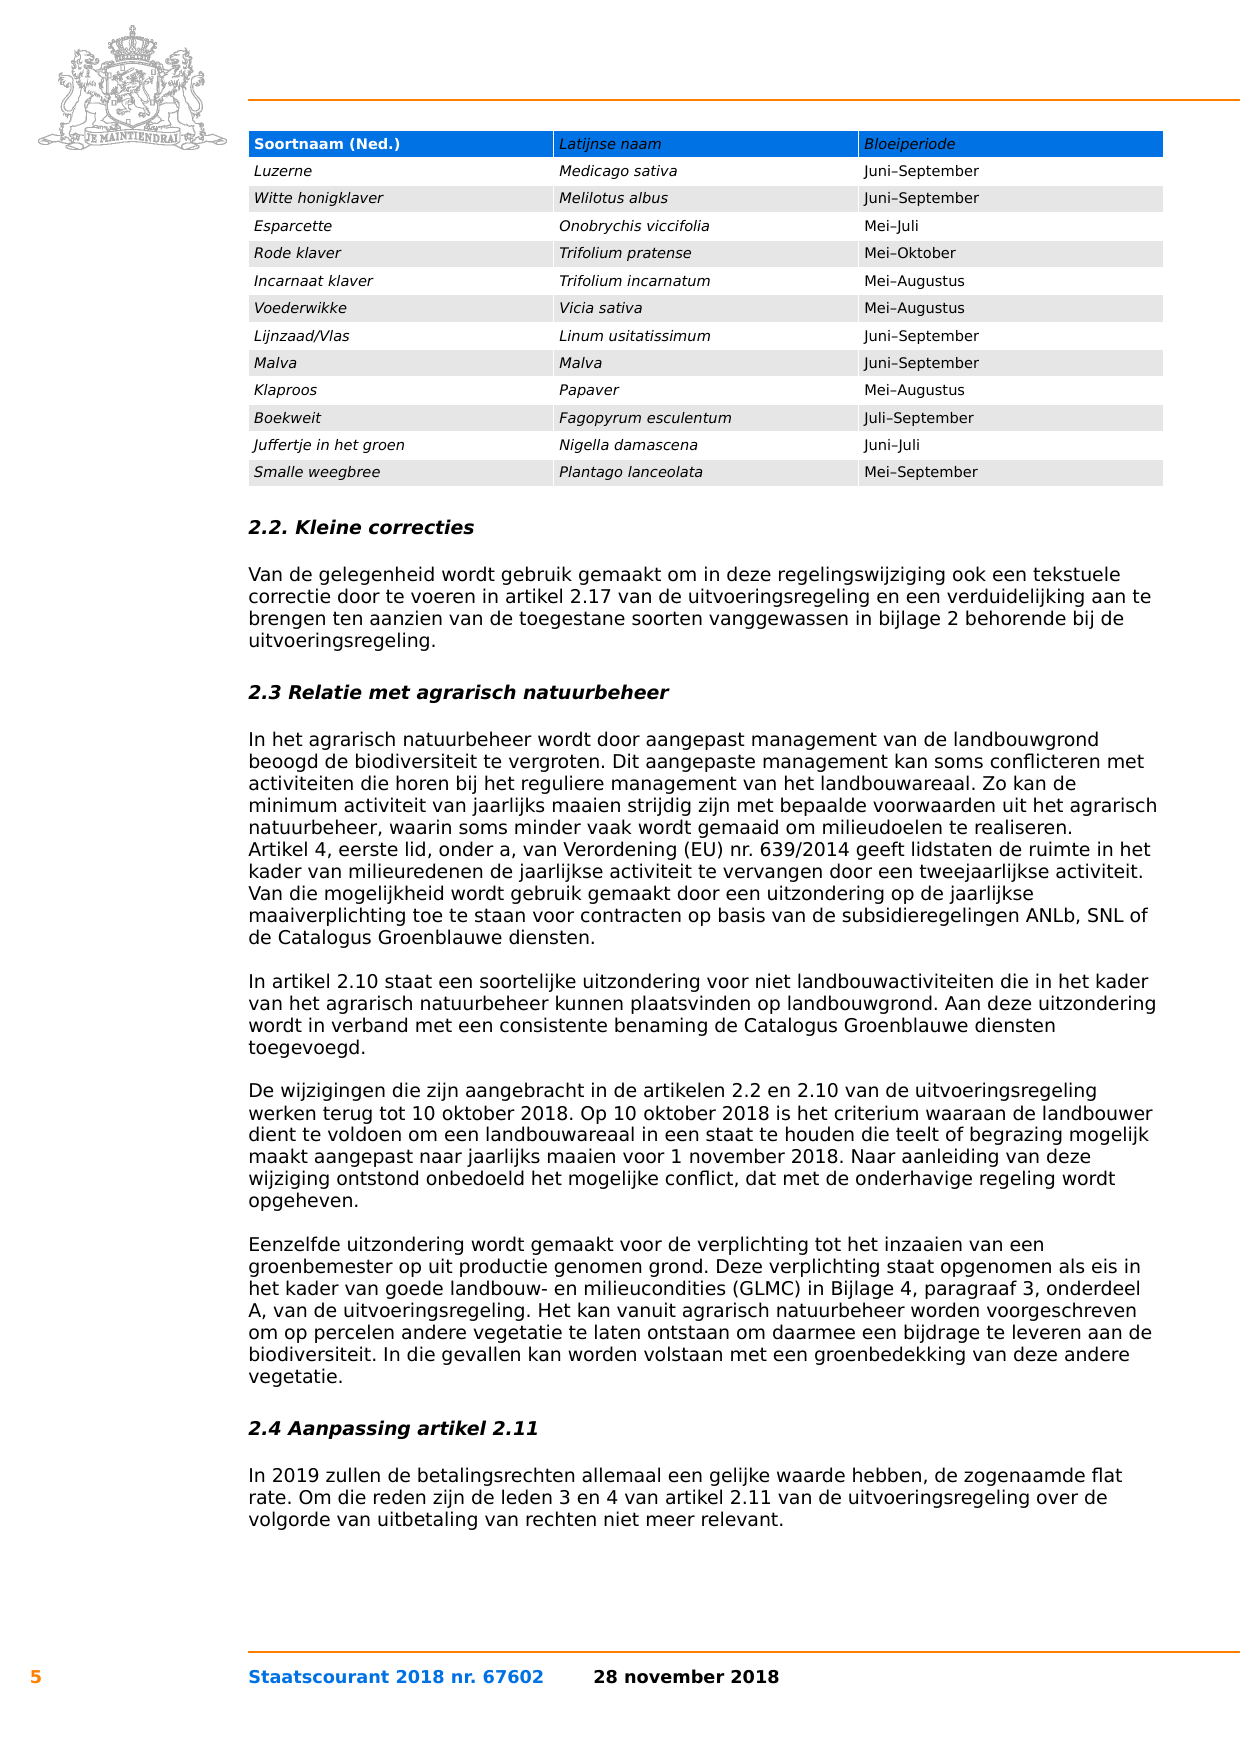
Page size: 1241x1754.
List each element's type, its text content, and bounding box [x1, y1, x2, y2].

picture [38, 25, 227, 150]
table_cell Juni–Juli [859, 432, 1163, 459]
table_cell Esparcette [249, 213, 553, 239]
table_cell Medicago sativa [554, 158, 858, 185]
table_cell Mei–Augustus [859, 378, 1163, 404]
subtitle 2.4 Aanpassing artikel 2.11 [248, 1418, 1163, 1440]
table_cell Mei–September [859, 460, 1163, 486]
table_cell Linum usitatissimum [554, 323, 858, 349]
text In het agrarisch natuurbeheer wordt door aangepast management van de landbouwgrond beoogd de biodiversiteit te vergroten. Dit aangepaste management kan soms conflicteren met activiteiten die horen bij het reguliere management van het landbouwareaal. Zo kan de minimum activiteit van jaarlijks maaien strijdig zijn met bepaalde voorwaarden uit het agrarisch natuurbeheer, waarin soms minder vaak wordt gemaaid om milieudoelen te realiseren. [248, 729, 1163, 839]
text Van de gelegenheid wordt gebruik gemaakt om in deze regelingswijziging ook een tekstuele correctie door te voeren in artikel 2.17 van de uitvoeringsregeling en een verduidelijking aan te brengen ten aanzien van de toegestane soorten vanggewassen in bijlage 2 behorende bij de uitvoeringsregeling. [248, 564, 1163, 652]
table_cell Lijnzaad/Vlas [249, 323, 553, 349]
table_cell Juni–September [859, 158, 1163, 185]
table_cell Papaver [554, 378, 858, 404]
table_cell Klaproos [249, 378, 553, 404]
table_cell Mei–Augustus [859, 268, 1163, 294]
table_header Soortnaam (Ned.) [249, 131, 553, 157]
table_cell Malva [554, 350, 858, 376]
table_cell Juni–September [859, 350, 1163, 376]
subtitle 2.3 Relatie met agrarisch natuurbeheer [248, 682, 1163, 704]
subtitle 2.2. Kleine correcties [248, 517, 1163, 539]
table_cell Juni–September [859, 323, 1163, 349]
table_header Latijnse naam [554, 131, 858, 157]
table_cell Boekweit [249, 405, 553, 431]
table_cell Trifolium incarnatum [554, 268, 858, 294]
text Eenzelfde uitzondering wordt gemaakt voor de verplichting tot het inzaaien van een groenbemester op uit productie genomen grond. Deze verplichting staat opgenomen als eis in het kader van goede landbouw- en milieucondities (GLMC) in Bijlage 4, paragraaf 3, onderdeel A, van de uitvoeringsregeling. Het kan vanuit agrarisch natuurbeheer worden voorgeschreven om op percelen andere vegetatie te laten ontstaan om daarmee een bijdrage te leveren aan de biodiversiteit. In die gevallen kan worden volstaan met een groenbedekking van deze andere vegetatie. [248, 1234, 1163, 1388]
table_cell Witte honigklaver [249, 186, 553, 212]
table_cell Juni–September [859, 186, 1163, 212]
table_cell Fagopyrum esculentum [554, 405, 858, 431]
table_cell Nigella damascena [554, 432, 858, 459]
text Artikel 4, eerste lid, onder a, van Verordening (EU) nr. 639/2014 geeft lidstaten de ruimte in het kader van milieuredenen de jaarlijkse activiteit te vervangen door een tweejaarlijkse activiteit. Van die mogelijkheid wordt gebruik gemaakt door een uitzondering op de jaarlijkse maaiverplichting toe te staan voor contracten op basis van de subsidieregelingen ANLb, SNL of de Catalogus Groenblauwe diensten. [248, 839, 1163, 949]
table_cell Trifolium pratense [554, 241, 858, 267]
table_cell Rode klaver [249, 241, 553, 267]
table_cell Vicia sativa [554, 295, 858, 322]
table_cell Voederwikke [249, 295, 553, 322]
table_cell Juli–September [859, 405, 1163, 431]
text In artikel 2.10 staat een soortelijke uitzondering voor niet landbouwactiviteiten die in het kader van het agrarisch natuurbeheer kunnen plaatsvinden op landbouwgrond. Aan deze uitzondering wordt in verband met een consistente benaming de Catalogus Groenblauwe diensten toegevoegd. [248, 971, 1163, 1058]
table_cell Melilotus albus [554, 186, 858, 212]
table_cell Incarnaat klaver [249, 268, 553, 294]
table_cell Smalle weegbree [249, 460, 553, 486]
table_cell Malva [249, 350, 553, 376]
table_cell Juffertje in het groen [249, 432, 553, 459]
table_cell Mei–Oktober [859, 241, 1163, 267]
table_header Bloeiperiode [859, 131, 1163, 157]
table_cell Plantago lanceolata [554, 460, 858, 486]
table_cell Mei–Augustus [859, 295, 1163, 322]
table_cell Mei–Juli [859, 213, 1163, 239]
table_cell Luzerne [249, 158, 553, 185]
text De wijzigingen die zijn aangebracht in de artikelen 2.2 en 2.10 van de uitvoeringsregeling werken terug tot 10 oktober 2018. Op 10 oktober 2018 is het criterium waaraan de landbouwer dient te voldoen om een landbouwareaal in een staat te houden die teelt of begrazing mogelijk maakt aangepast naar jaarlijks maaien voor 1 november 2018. Naar aanleiding van deze wijziging ontstond onbedoeld het mogelijke conflict, dat met de onderhavige regeling wordt opgeheven. [248, 1080, 1163, 1212]
table_cell Onobrychis viccifolia [554, 213, 858, 239]
text In 2019 zullen de betalingsrechten allemaal een gelijke waarde hebben, de zogenaamde flat rate. Om die reden zijn de leden 3 en 4 van artikel 2.11 van de uitvoeringsregeling over de volgorde van uitbetaling van rechten niet meer relevant. [248, 1465, 1163, 1531]
